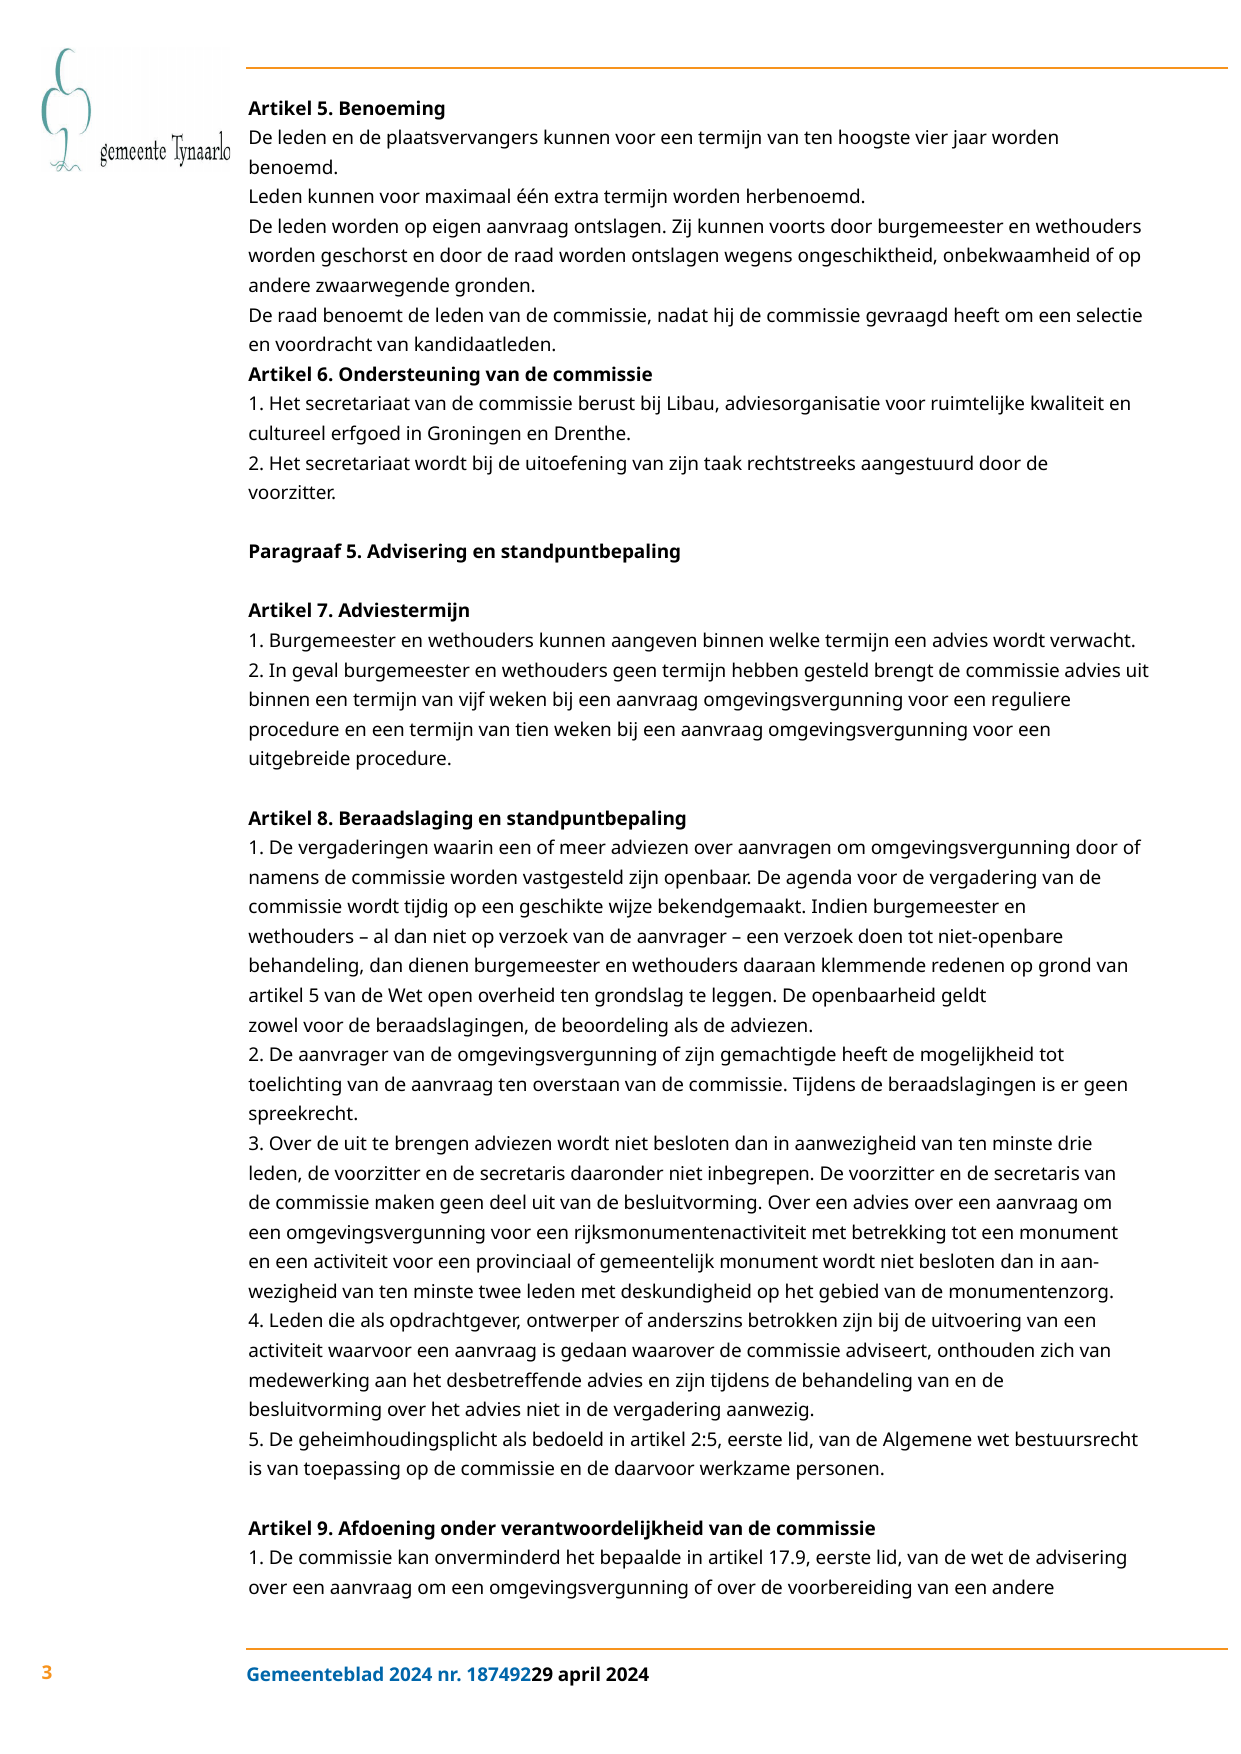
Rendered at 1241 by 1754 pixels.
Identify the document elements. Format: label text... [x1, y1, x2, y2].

text procedure en een termijn van tien weken bij een aanvraag omgevingsvergunning voor een [248, 716, 1152, 742]
text wezigheid van ten minste twee leden met deskundigheid op het gebied van de monumentenzorg. [248, 1278, 1152, 1304]
text De raad benoemt de leden van de commissie, nadat hij de commissie gevraagd heeft om een selectie en voordracht van kandidaatleden. [248, 302, 1152, 357]
text Paragraaf 5. Advisering en standpuntbepaling [248, 538, 1152, 564]
text en een activiteit voor een provinciaal of gemeentelijk monument wordt niet besloten dan in aan- [248, 1248, 1152, 1274]
text spreekrecht. [248, 1101, 1152, 1126]
text leden, de voorzitter en de secretaris daaronder niet inbegrepen. De voorzitter en de secretaris van [248, 1160, 1152, 1186]
text 1. Burgemeester en wethouders kunnen aangeven binnen welke termijn een advies wordt verwacht. [248, 627, 1152, 653]
text toelichting van de aanvraag ten overstaan van de commissie. Tijdens de beraadslagingen is er geen [248, 1071, 1152, 1097]
text zowel voor de beraadslagingen, de beoordeling als de adviezen. [248, 1012, 1152, 1038]
text artikel 5 van de Wet open overheid ten grondslag te leggen. De openbaarheid geldt [248, 982, 1152, 1008]
text activiteit waarvoor een aanvraag is gedaan waarover de commissie adviseert, onthouden zich van [248, 1337, 1152, 1363]
text een omgevingsvergunning voor een rijksmonumentenactiviteit met betrekking tot een monument [248, 1219, 1152, 1245]
text 4. Leden die als opdrachtgever, ontwerper of anderszins betrokken zijn bij de uitvoering van een [248, 1308, 1152, 1333]
text 1. De vergaderingen waarin een of meer adviezen over aanvragen om omgevingsvergunning door of [248, 834, 1152, 860]
text besluitvorming over het advies niet in de vergadering aanwezig. [248, 1396, 1152, 1422]
text 2. In geval burgemeester en wethouders geen termijn hebben gesteld brengt de commissie advies uit [248, 657, 1152, 683]
text Artikel 6. Ondersteuning van de commissie [248, 361, 1152, 387]
text de commissie maken geen deel uit van de besluitvorming. Over een advies over een aanvraag om [248, 1189, 1152, 1215]
text De leden en de plaatsvervangers kunnen voor een termijn van ten hoogste vier jaar worden benoemd. [248, 124, 1152, 180]
text wethouders – al dan niet op verzoek van de aanvrager – een verzoek doen tot niet-openbare [248, 923, 1152, 949]
text 3. Over de uit te brengen adviezen wordt niet besloten dan in aanwezigheid van ten minste drie [248, 1130, 1152, 1156]
text over een aanvraag om een omgevingsvergunning of over de voorbereiding van een andere [248, 1574, 1152, 1600]
text voorzitter. [248, 479, 1152, 505]
picture [41, 47, 231, 172]
text uitgebreide procedure. [248, 746, 1152, 771]
text namens de commissie worden vastgesteld zijn openbaar. De agenda voor de vergadering van de [248, 864, 1152, 890]
text is van toepassing op de commissie en de daarvoor werkzame personen. [248, 1456, 1152, 1481]
text cultureel erfgoed in Groningen en Drenthe. [248, 420, 1152, 446]
text 1. De commissie kan onverminderd het bepaalde in artikel 17.9, eerste lid, van de wet de advisering [248, 1544, 1152, 1570]
text Artikel 9. Afdoening onder verantwoordelijkheid van de commissie [248, 1515, 1152, 1541]
text 5. De geheimhoudingsplicht als bedoeld in artikel 2:5, eerste lid, van de Algemene wet bestuursrecht [248, 1426, 1152, 1452]
text 2. Het secretariaat wordt bij de uitoefening van zijn taak rechtstreeks aangestuurd door de [248, 450, 1152, 476]
text Artikel 7. Adviestermijn [248, 598, 1152, 623]
text binnen een termijn van vijf weken bij een aanvraag omgevingsvergunning voor een reguliere [248, 686, 1152, 712]
text medewerking aan het desbetreffende advies en zijn tijdens de behandeling van en de [248, 1367, 1152, 1393]
text Artikel 8. Beraadslaging en standpuntbepaling [248, 805, 1152, 831]
text Leden kunnen voor maximaal één extra termijn worden herbenoemd. [248, 183, 1152, 209]
text Artikel 5. Benoeming [248, 95, 1152, 121]
text 1. Het secretariaat van de commissie berust bij Libau, adviesorganisatie voor ruimtelijke kwaliteit en [248, 391, 1152, 416]
text De leden worden op eigen aanvraag ontslagen. Zij kunnen voorts door burgemeester en wethouders worden geschorst en door de raad worden ontslagen wegens ongeschiktheid, onbekwaamheid of op andere zwaarwegende gronden. [248, 213, 1152, 298]
text commissie wordt tijdig op een geschikte wijze bekendgemaakt. Indien burgemeester en [248, 893, 1152, 919]
text 2. De aanvrager van de omgevingsvergunning of zijn gemachtigde heeft de mogelijkheid tot [248, 1041, 1152, 1067]
text behandeling, dan dienen burgemeester en wethouders daaraan klemmende redenen op grond van [248, 953, 1152, 978]
